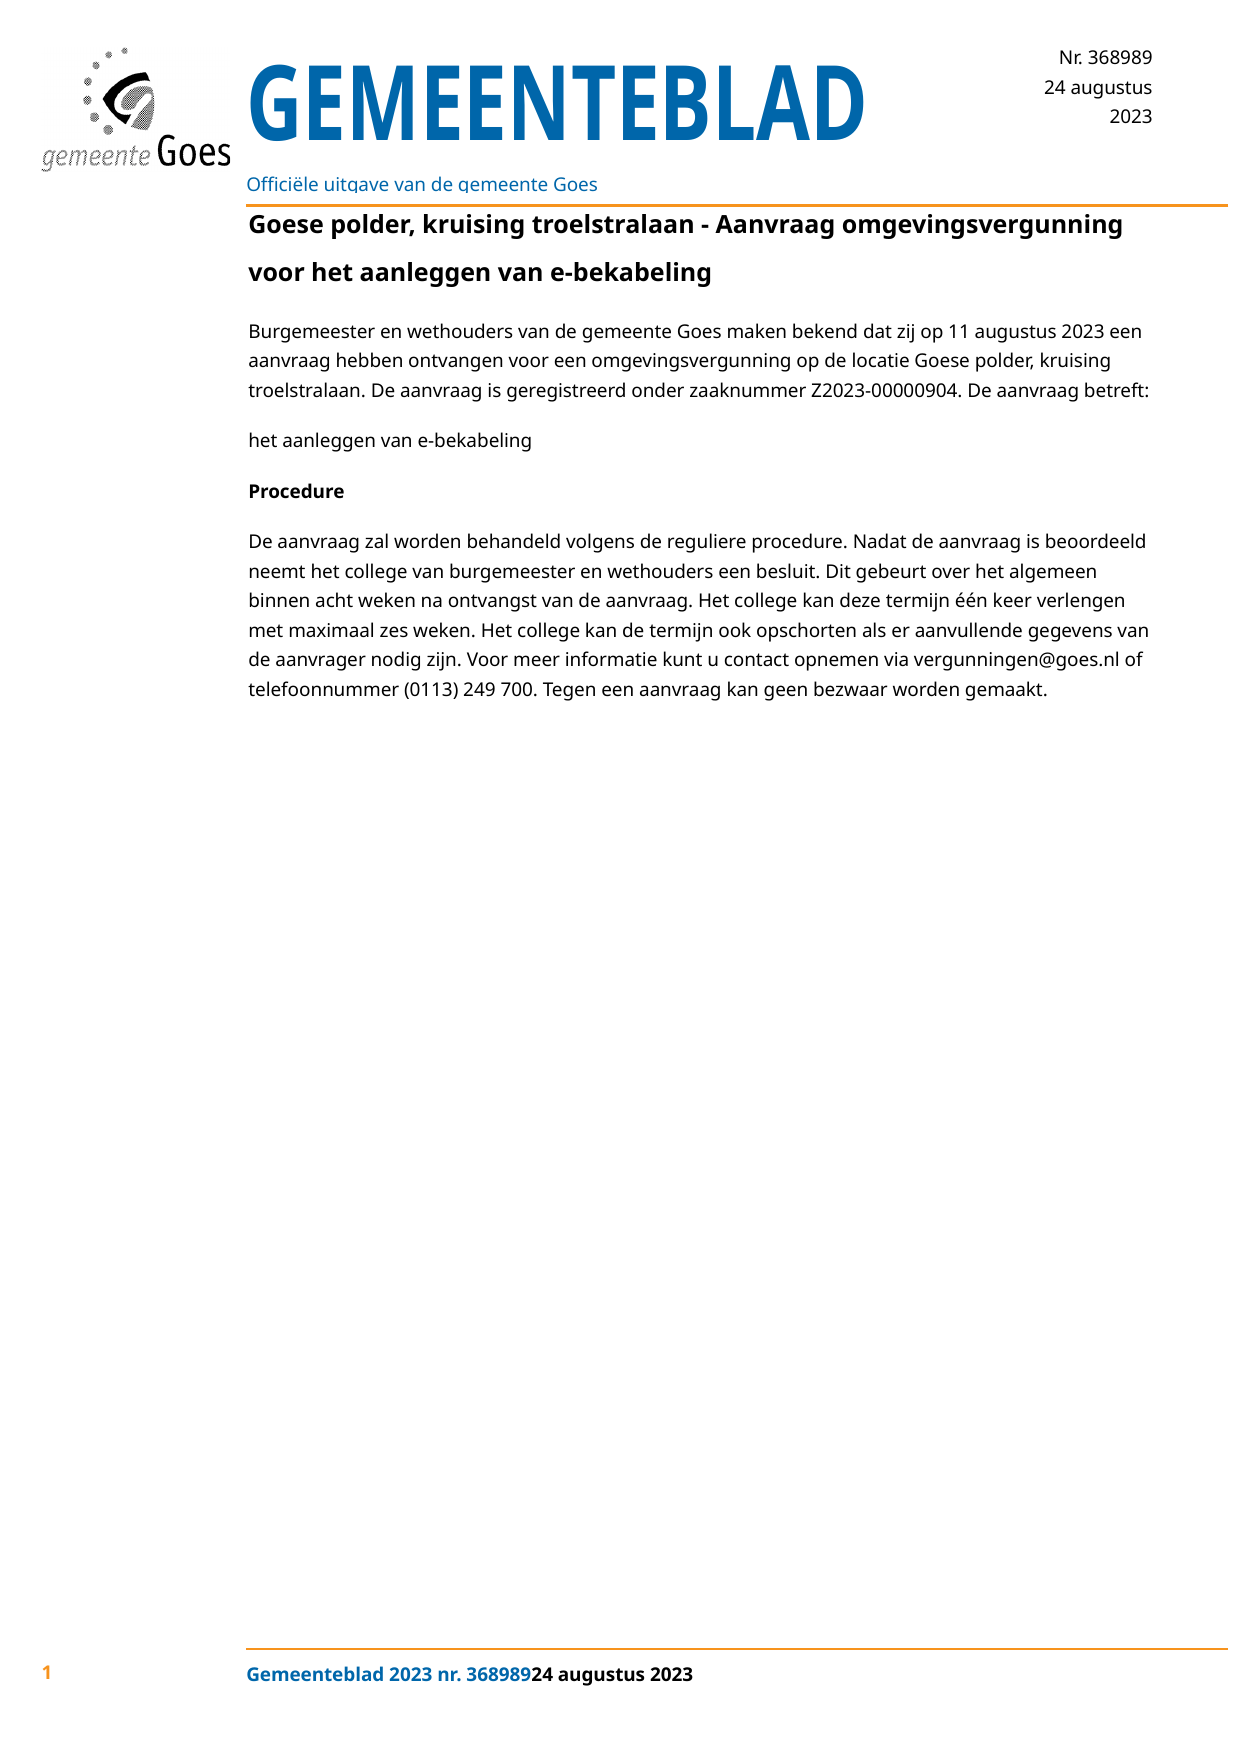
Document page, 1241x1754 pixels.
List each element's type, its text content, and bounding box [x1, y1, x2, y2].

picture [41, 47, 231, 172]
text Goese polder, kruising troelstralaan - Aanvraag omgevingsvergunning voor het aanleggen van e-bekabeling [248, 207, 1152, 288]
text De aanvraag zal worden behandeld volgens de reguliere procedure. Nadat de aanvraag is beoordeeld neemt het college van burgemeester en wethouders een besluit. Dit gebeurt over het algemeen binnen acht weken na ontvangst van de aanvraag. Het college kan deze termijn één keer verlengen met maximaal zes weken. Het college kan de termijn ook opschorten als er aanvullende gegevens van de aanvrager nodig zijn. Voor meer informatie kunt u contact opnemen via vergunningen@goes.nl of telefoonnummer (0113) 249 700. Tegen een aanvraag kan geen bezwaar worden gemaakt. [248, 528, 1152, 702]
text Burgemeester en wethouders van de gemeente Goes maken bekend dat zij op 11 augustus 2023 een aanvraag hebben ontvangen voor een omgevingsvergunning op de locatie Goese polder, kruising troelstralaan. De aanvraag is geregistreerd onder zaaknummer Z2023-00000904. De aanvraag betreft: [248, 318, 1152, 403]
text Procedure [248, 478, 1152, 504]
text het aanleggen van e-bekabeling [248, 427, 1152, 453]
